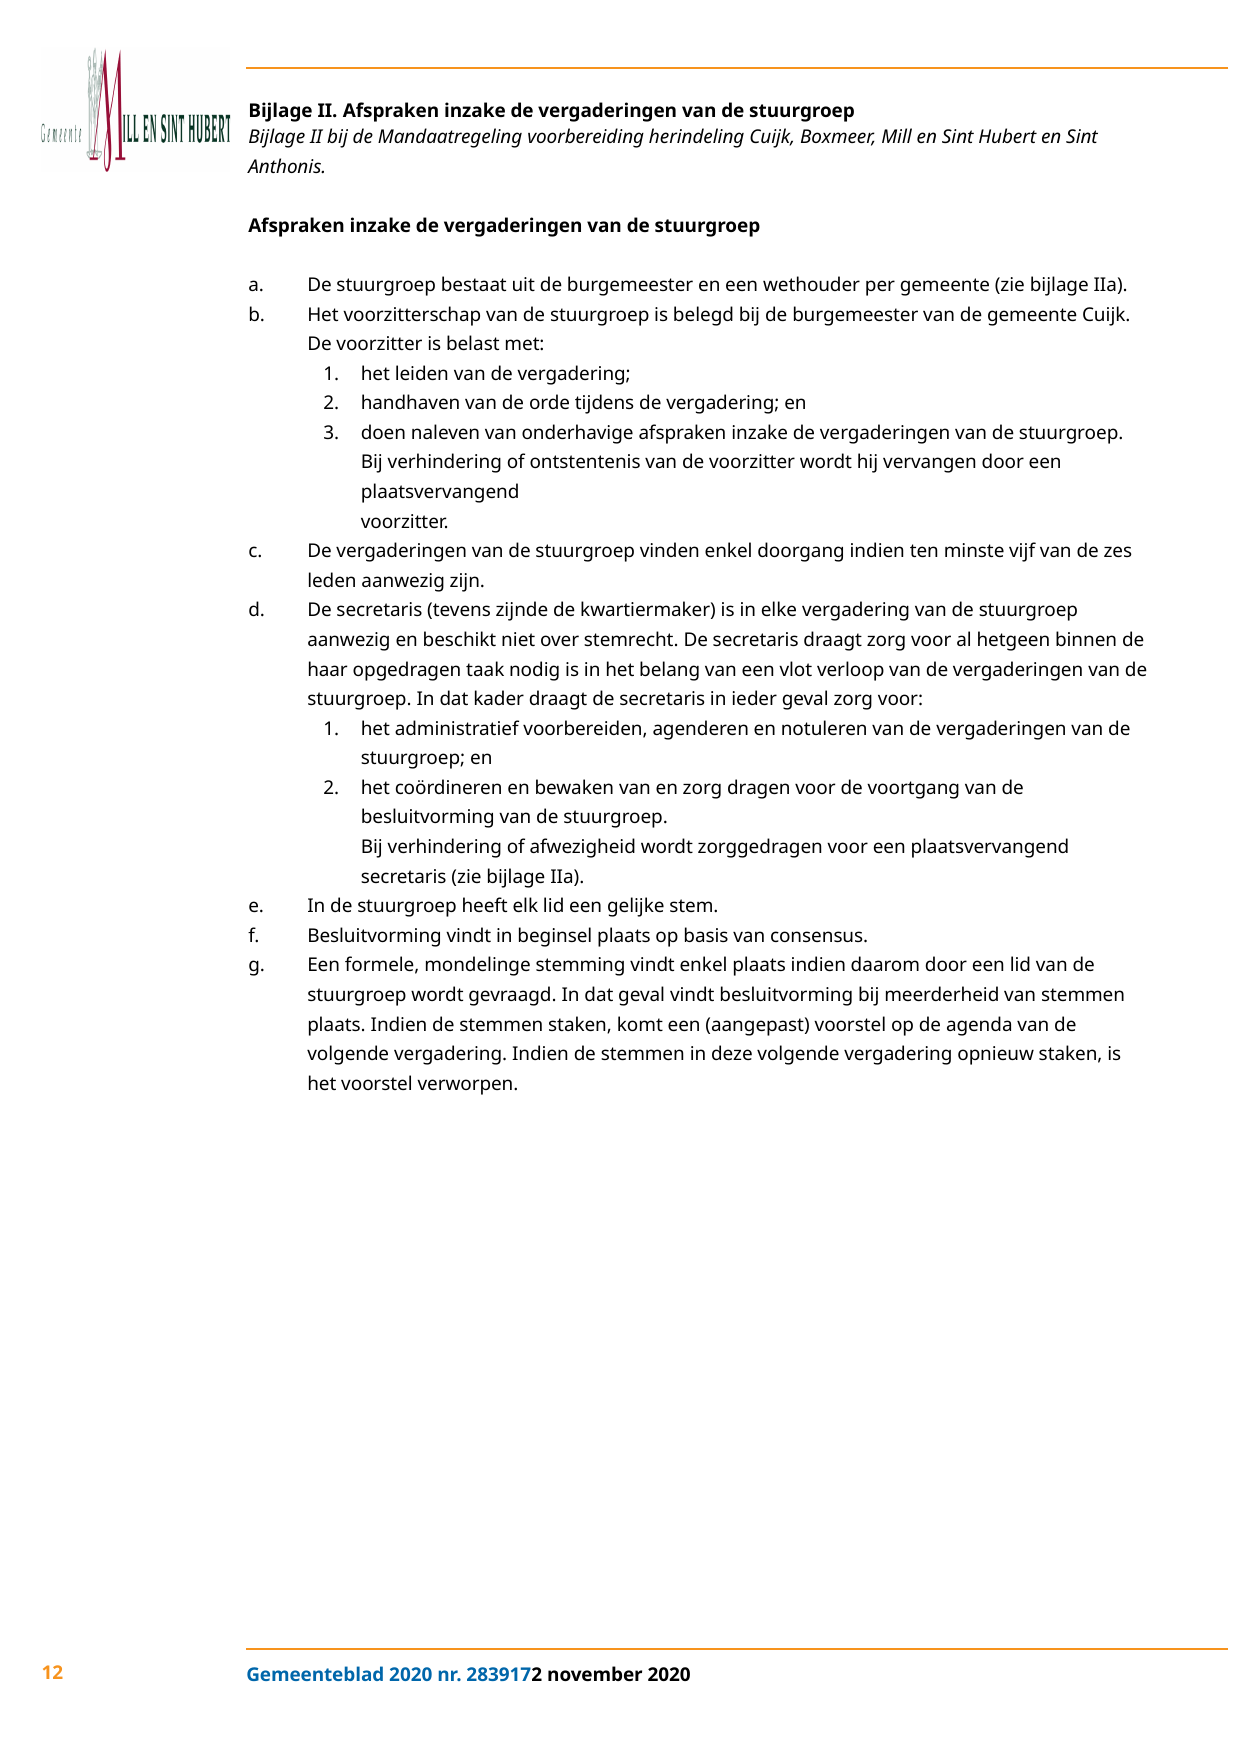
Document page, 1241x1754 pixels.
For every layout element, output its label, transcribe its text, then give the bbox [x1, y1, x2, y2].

text Afspraken inzake de vergaderingen van de stuurgroep [248, 212, 1152, 238]
list Het voorzitterschap van de stuurgroep is belegd bij de burgemeester van de gemeente Cuijk. De voorzitter is belast met: [248, 301, 1152, 356]
list Besluitvorming vindt in beginsel plaats op basis van consensus. [248, 922, 1152, 948]
list voorzitter. [323, 508, 1152, 534]
text Bijlage II bij de Mandaatregeling voorbereiding herindeling Cuijk, Boxmeer, Mill en Sint Hubert en Sint Anthonis. [248, 123, 1152, 179]
list het leiden van de vergadering; [323, 360, 1152, 386]
list handhaven van de orde tijdens de vergadering; en [323, 389, 1152, 415]
list In de stuurgroep heeft elk lid een gelijke stem. [248, 892, 1152, 918]
list het administratief voorbereiden, agenderen en notuleren van de vergaderingen van de stuurgroep; en [323, 715, 1152, 770]
list Een formele, mondelinge stemming vindt enkel plaats indien daarom door een lid van de stuurgroep wordt gevraagd. In dat geval vindt besluitvorming bij meerderheid van stemmen plaats. Indien de stemmen staken, komt een (aangepast) voorstel op de agenda van de volgende vergadering. Indien de stemmen in deze volgende vergadering opnieuw staken, is het voorstel verworpen. [248, 952, 1152, 1096]
list het coördineren en bewaken van en zorg dragen voor de voortgang van de besluitvorming van de stuurgroep. [323, 774, 1152, 829]
list Bij verhindering of ontstentenis van de voorzitter wordt hij vervangen door een plaatsvervangend [323, 449, 1152, 504]
list De secretaris (tevens zijnde de kwartiermaker) is in elke vergadering van de stuurgroep aanwezig en beschikt niet over stemrecht. De secretaris draagt zorg voor al hetgeen binnen de haar opgedragen taak nodig is in het belang van een vlot verloop van de vergaderingen van de stuurgroep. In dat kader draagt de secretaris in ieder geval zorg voor: [248, 597, 1152, 711]
list Bij verhindering of afwezigheid wordt zorggedragen voor een plaatsvervangend secretaris (zie bijlage IIa). [323, 833, 1152, 889]
picture [41, 47, 231, 172]
text Bijlage II. Afspraken inzake de vergaderingen van de stuurgroep [248, 95, 1152, 123]
list doen naleven van onderhavige afspraken inzake de vergaderingen van de stuurgroep. [323, 419, 1152, 445]
list De stuurgroep bestaat uit de burgemeester en een wethouder per gemeente (zie bijlage IIa). [248, 271, 1152, 297]
list De vergaderingen van de stuurgroep vinden enkel doorgang indien ten minste vijf van de zes leden aanwezig zijn. [248, 537, 1152, 593]
